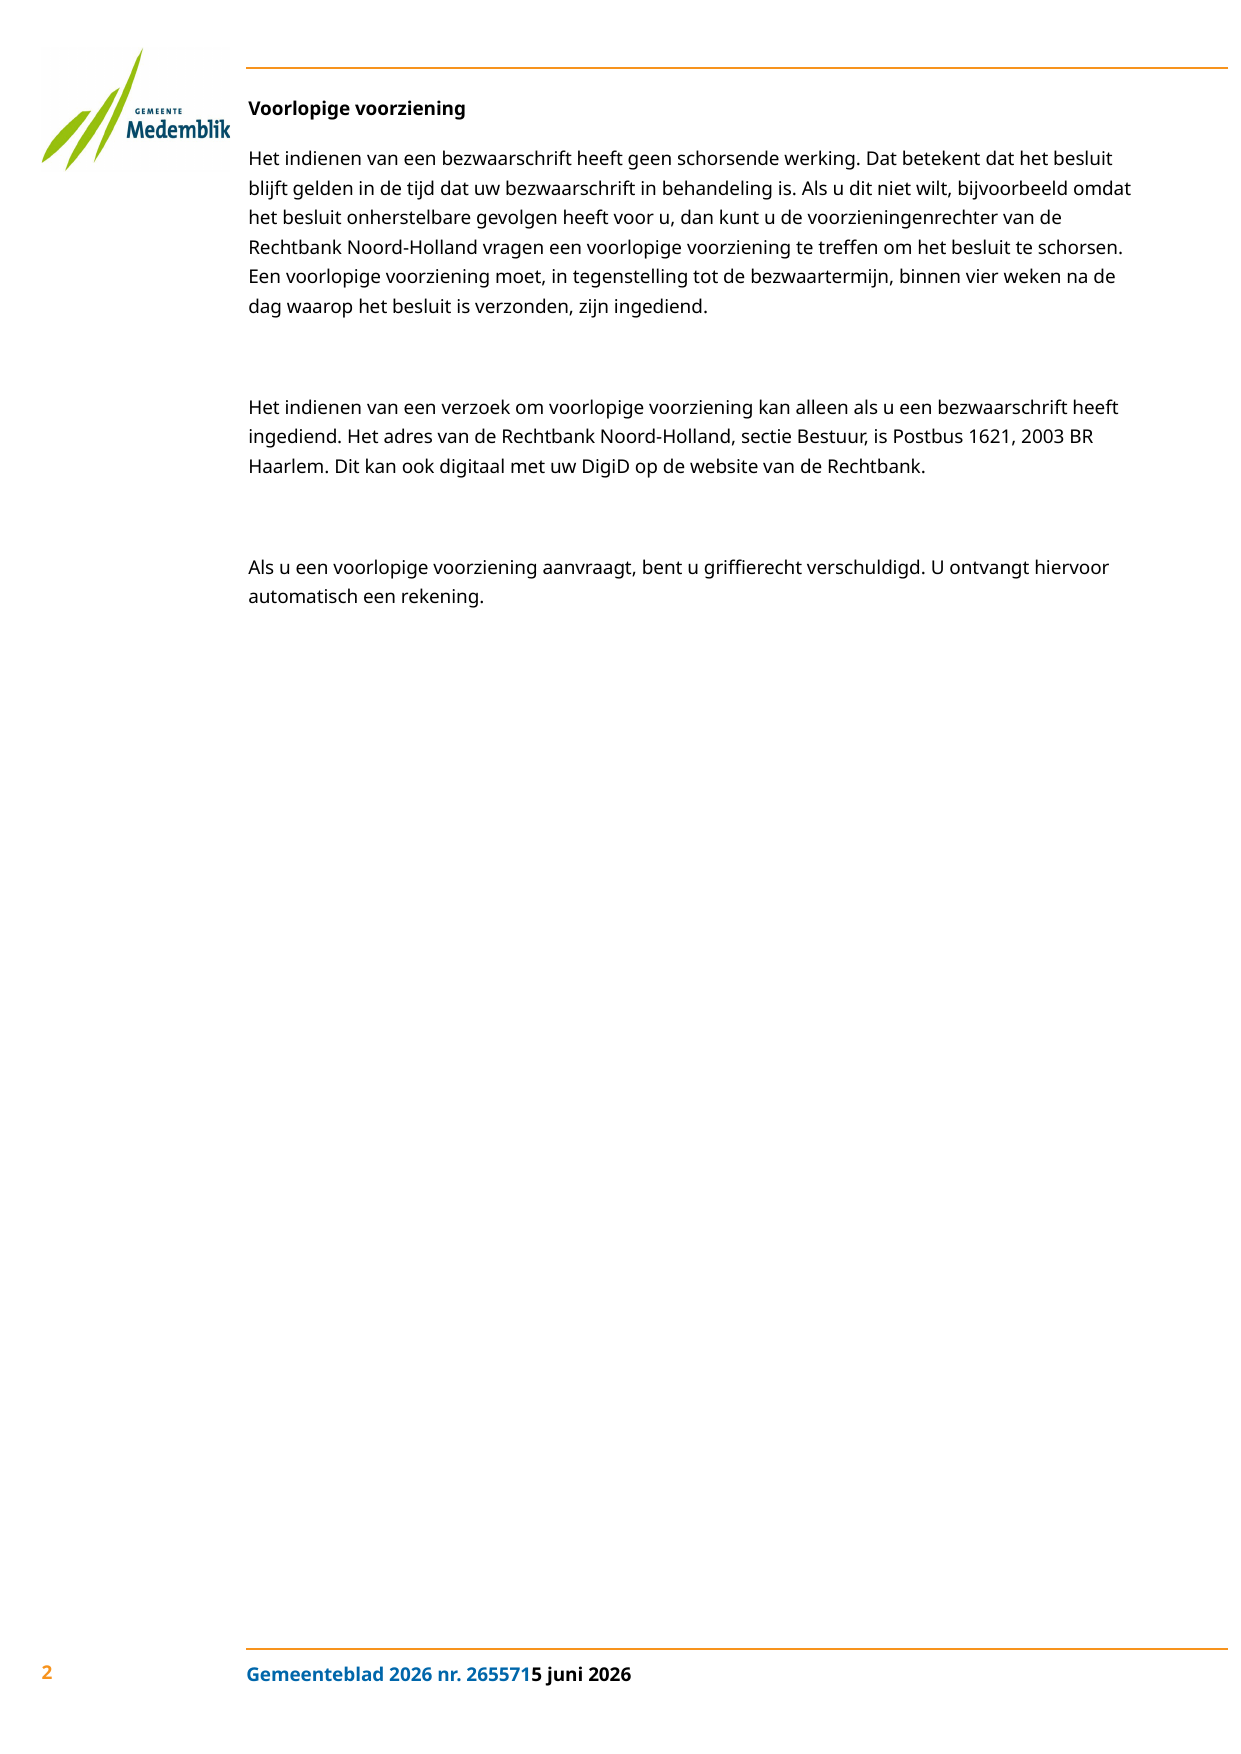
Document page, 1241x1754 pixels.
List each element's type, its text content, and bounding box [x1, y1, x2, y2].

text Het indienen van een verzoek om voorlopige voorziening kan alleen als u een bezwaarschrift heeft ingediend. Het adres van de Rechtbank Noord-Holland, sectie Bestuur, is Postbus 1621, 2003 BR Haarlem. Dit kan ook digitaal met uw DigiD op de website van de Rechtbank. [248, 394, 1152, 479]
text Als u een voorlopige voorziening aanvraagt, bent u griffierecht verschuldigd. U ontvangt hiervoor automatisch een rekening. [248, 554, 1152, 609]
picture [41, 47, 231, 172]
text Voorlopige voorziening [248, 95, 1152, 121]
text Het indienen van een bezwaarschrift heeft geen schorsende werking. Dat betekent dat het besluit blijft gelden in de tijd dat uw bezwaarschrift in behandeling is. Als u dit niet wilt, bijvoorbeeld omdat het besluit onherstelbare gevolgen heeft voor u, dan kunt u de voorzieningenrechter van de Rechtbank Noord-Holland vragen een voorlopige voorziening te treffen om het besluit te schorsen. Een voorlopige voorziening moet, in tegenstelling tot de bezwaartermijn, binnen vier weken na de dag waarop het besluit is verzonden, zijn ingediend. [248, 145, 1152, 319]
